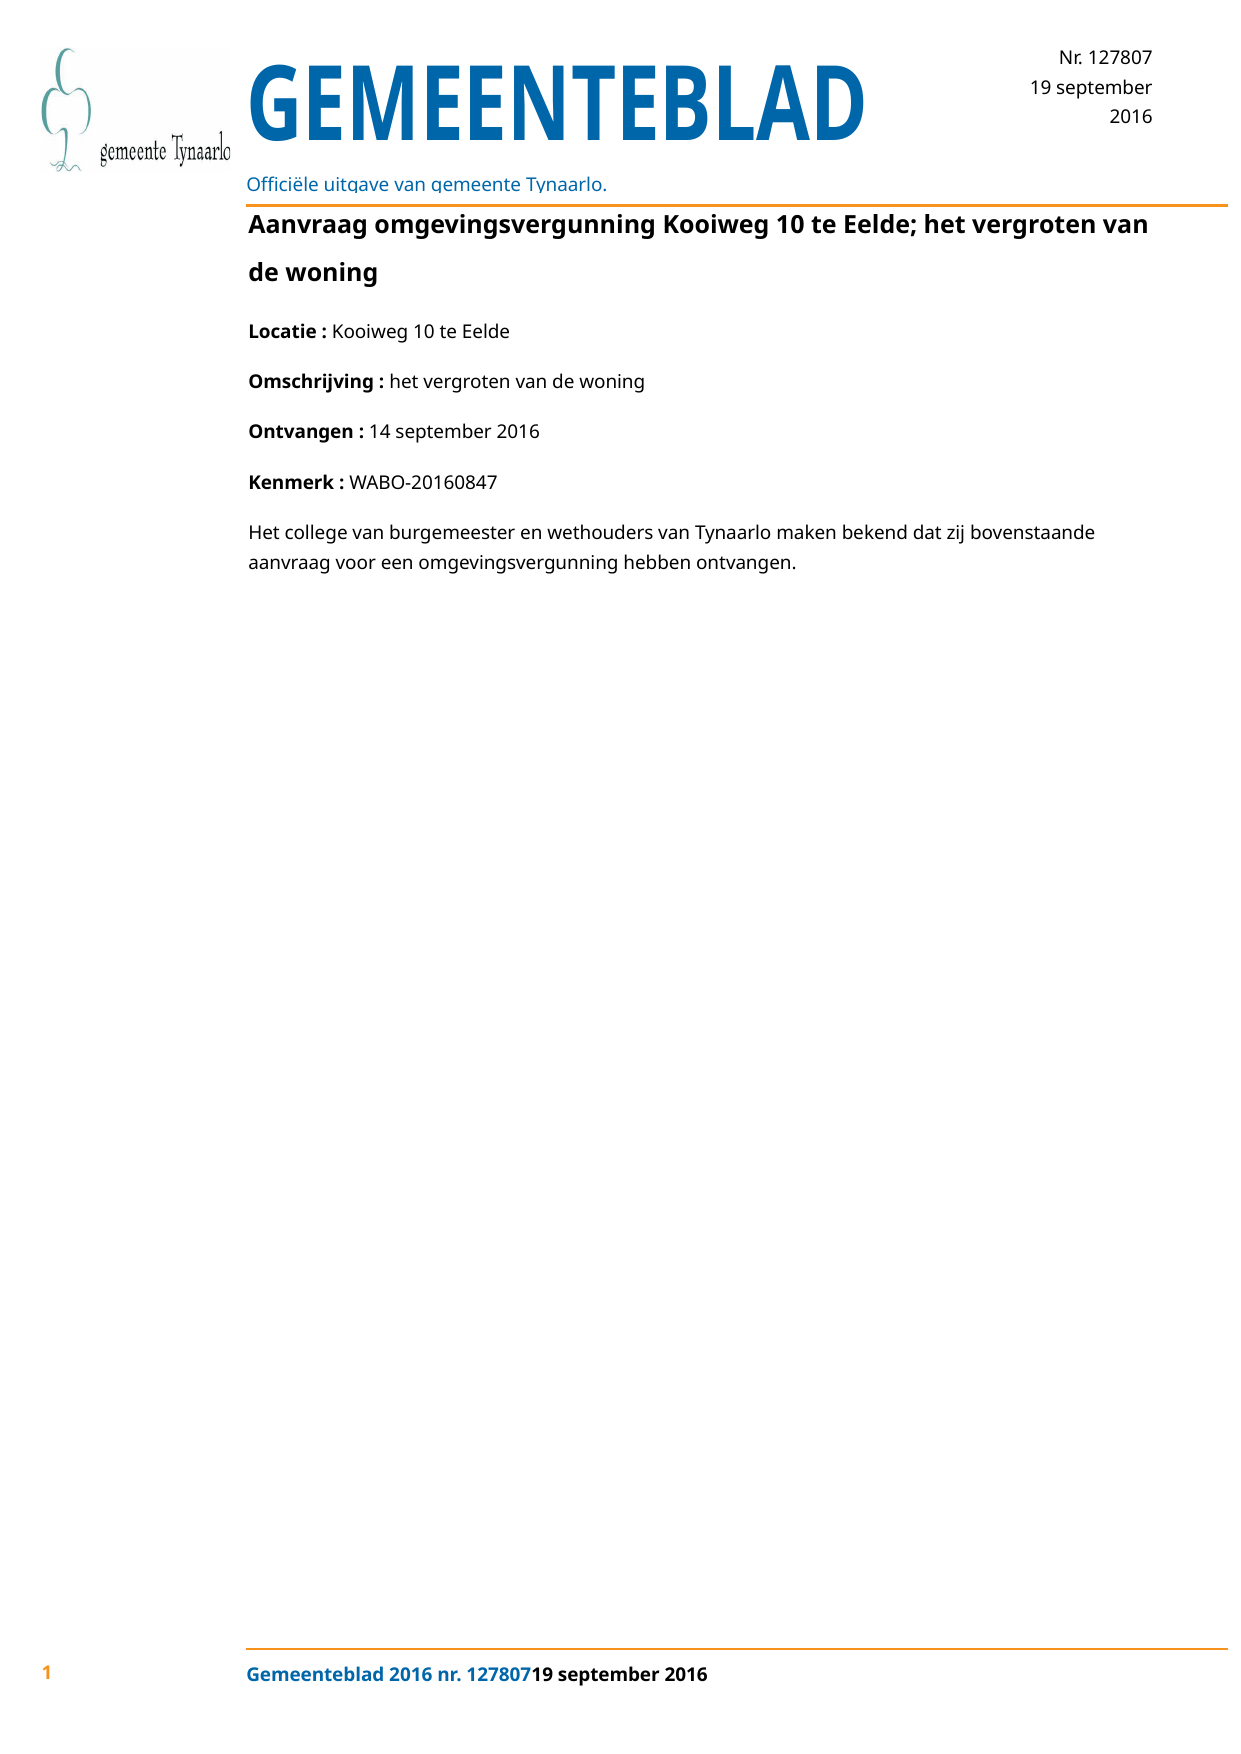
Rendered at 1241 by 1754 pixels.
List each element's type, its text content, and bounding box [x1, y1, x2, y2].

text Ontvangen : 14 september 2016 [248, 419, 1152, 444]
text Kenmerk : WABO-20160847 [248, 469, 1152, 495]
text Omschrijving : het vergroten van de woning [248, 368, 1152, 394]
text Locatie : Kooiweg 10 te Eelde [248, 318, 1152, 344]
text Aanvraag omgevingsvergunning Kooiweg 10 te Eelde; het vergroten van de woning [248, 207, 1152, 288]
picture [41, 47, 231, 172]
text Het college van burgemeester en wethouders van Tynaarlo maken bekend dat zij bovenstaande aanvraag voor een omgevingsvergunning hebben ontvangen. [248, 519, 1152, 575]
